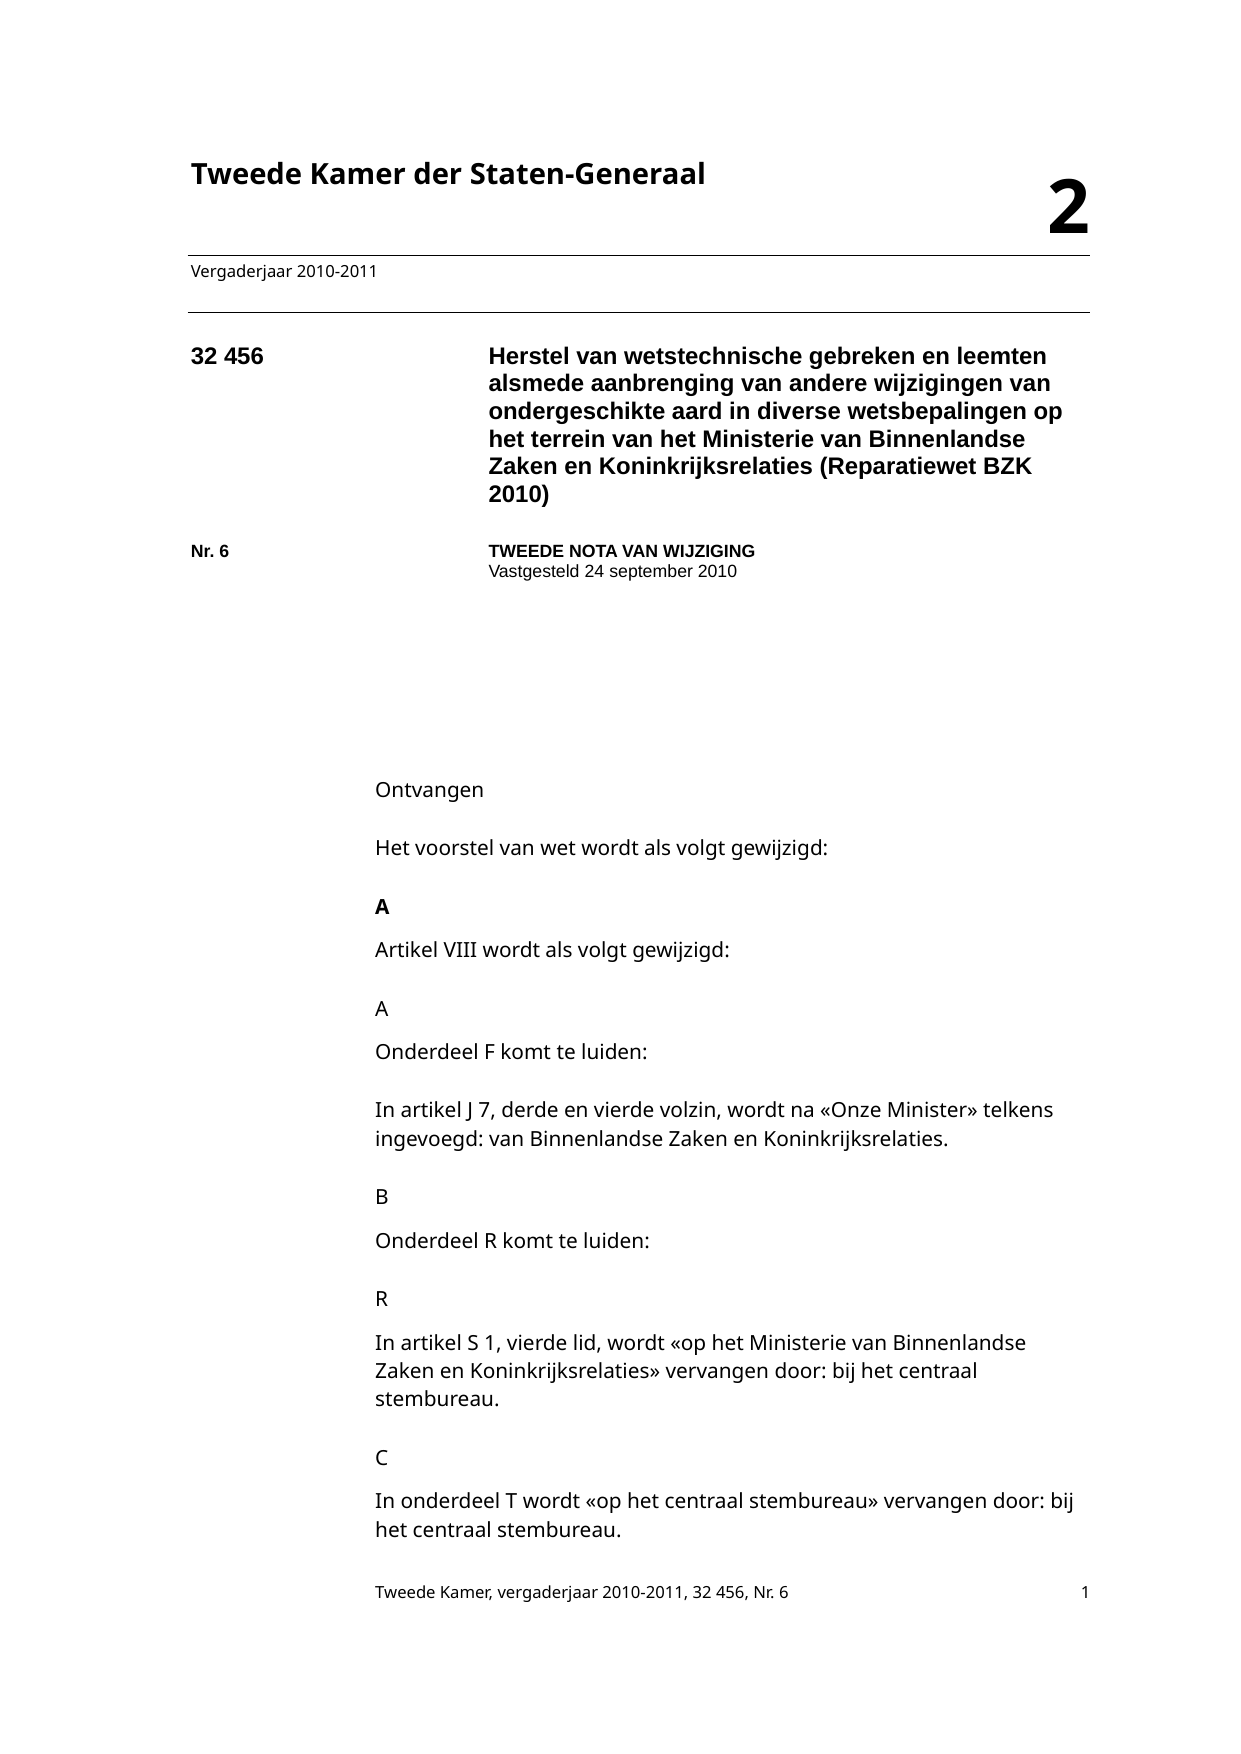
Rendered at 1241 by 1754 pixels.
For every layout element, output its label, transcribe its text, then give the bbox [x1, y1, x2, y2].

text R [375, 1284, 1090, 1313]
table_cell TWEEDE NOTA VAN WIJZIGING Vastgesteld 24 september 2010 [485, 538, 1090, 656]
text A [375, 994, 1090, 1022]
table_cell [485, 313, 1090, 339]
table_cell [485, 256, 1090, 312]
text B [375, 1182, 1090, 1211]
text Artikel VIII wordt als volgt gewijzigd: [375, 935, 1090, 964]
text In onderdeel T wordt «op het centraal stembureau» vervangen door: bij het centraal stembureau. [375, 1486, 1090, 1543]
table_cell Nr. 6 [188, 538, 485, 656]
text Het voorstel van wet wordt als volgt gewijzigd: [375, 833, 1090, 862]
table_cell Vergaderjaar 2010-2011 [188, 256, 485, 312]
text C [375, 1443, 1090, 1471]
table_header Tweede Kamer der Staten-Generaal [188, 150, 909, 255]
table_cell 32 456 [188, 339, 485, 537]
text Onderdeel F komt te luiden: [375, 1037, 1090, 1066]
table_cell Herstel van wetstechnische gebreken en leemten alsmede aanbrenging van andere wijzigingen van ondergeschikte aard in diverse wetsbepalingen op het terrein van het Ministerie van Binnenlandse Zaken en Koninkrijksrelaties (Reparatiewet BZK 2010) [485, 339, 1090, 537]
text In artikel S 1, vierde lid, wordt «op het Ministerie van Binnenlandse Zaken en Koninkrijksrelaties» vervangen door: bij het centraal stembureau. [375, 1328, 1090, 1413]
text In artikel J 7, derde en vierde volzin, wordt na «Onze Minister» telkens ingevoegd: van Binnenlandse Zaken en Koninkrijksrelaties. [375, 1096, 1090, 1152]
table_header 2 [910, 150, 1090, 255]
table_cell [188, 313, 485, 339]
text Onderdeel R komt te luiden: [375, 1226, 1090, 1254]
text Ontvangen [375, 775, 1090, 803]
text A [375, 892, 1090, 920]
